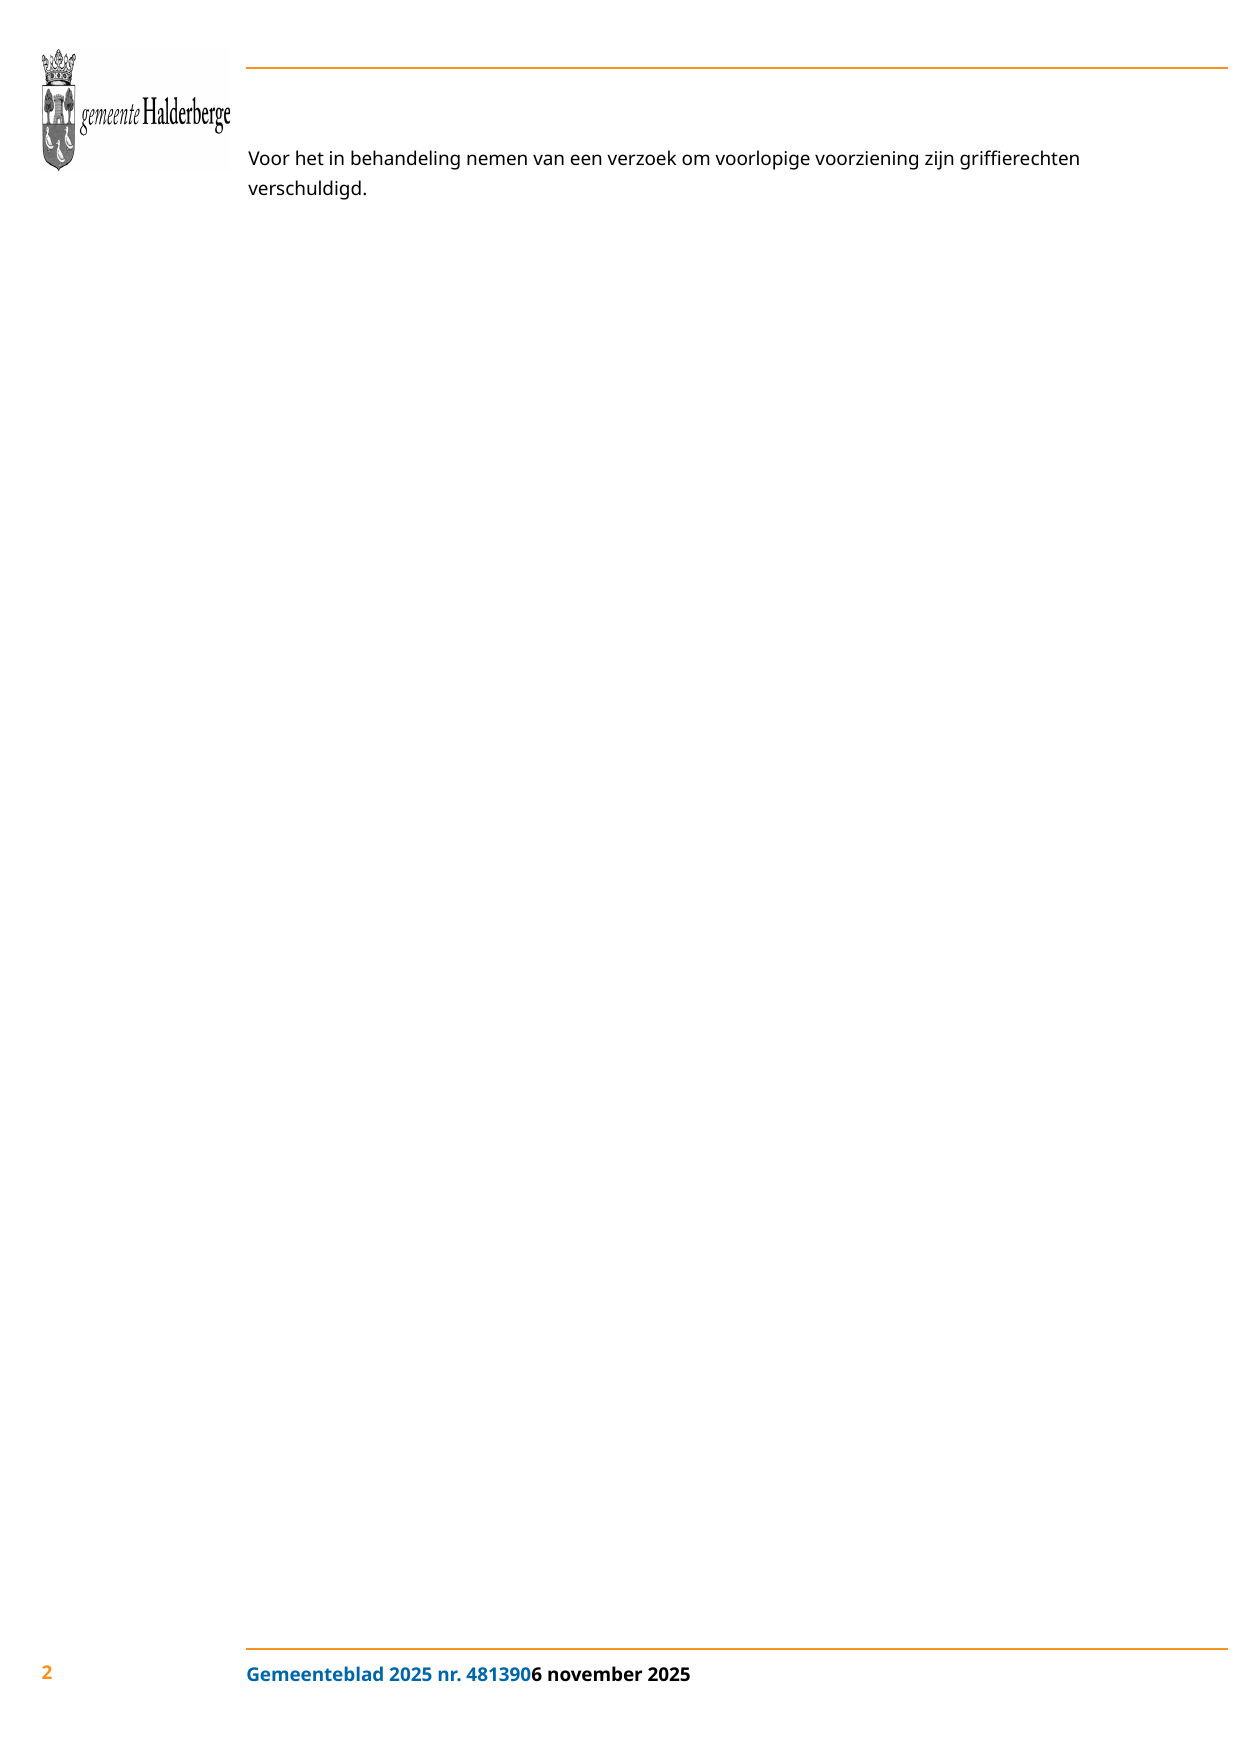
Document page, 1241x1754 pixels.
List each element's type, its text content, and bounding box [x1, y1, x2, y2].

picture [41, 47, 231, 172]
text Voor het in behandeling nemen van een verzoek om voorlopige voorziening zijn griffierechten verschuldigd. [248, 145, 1152, 201]
